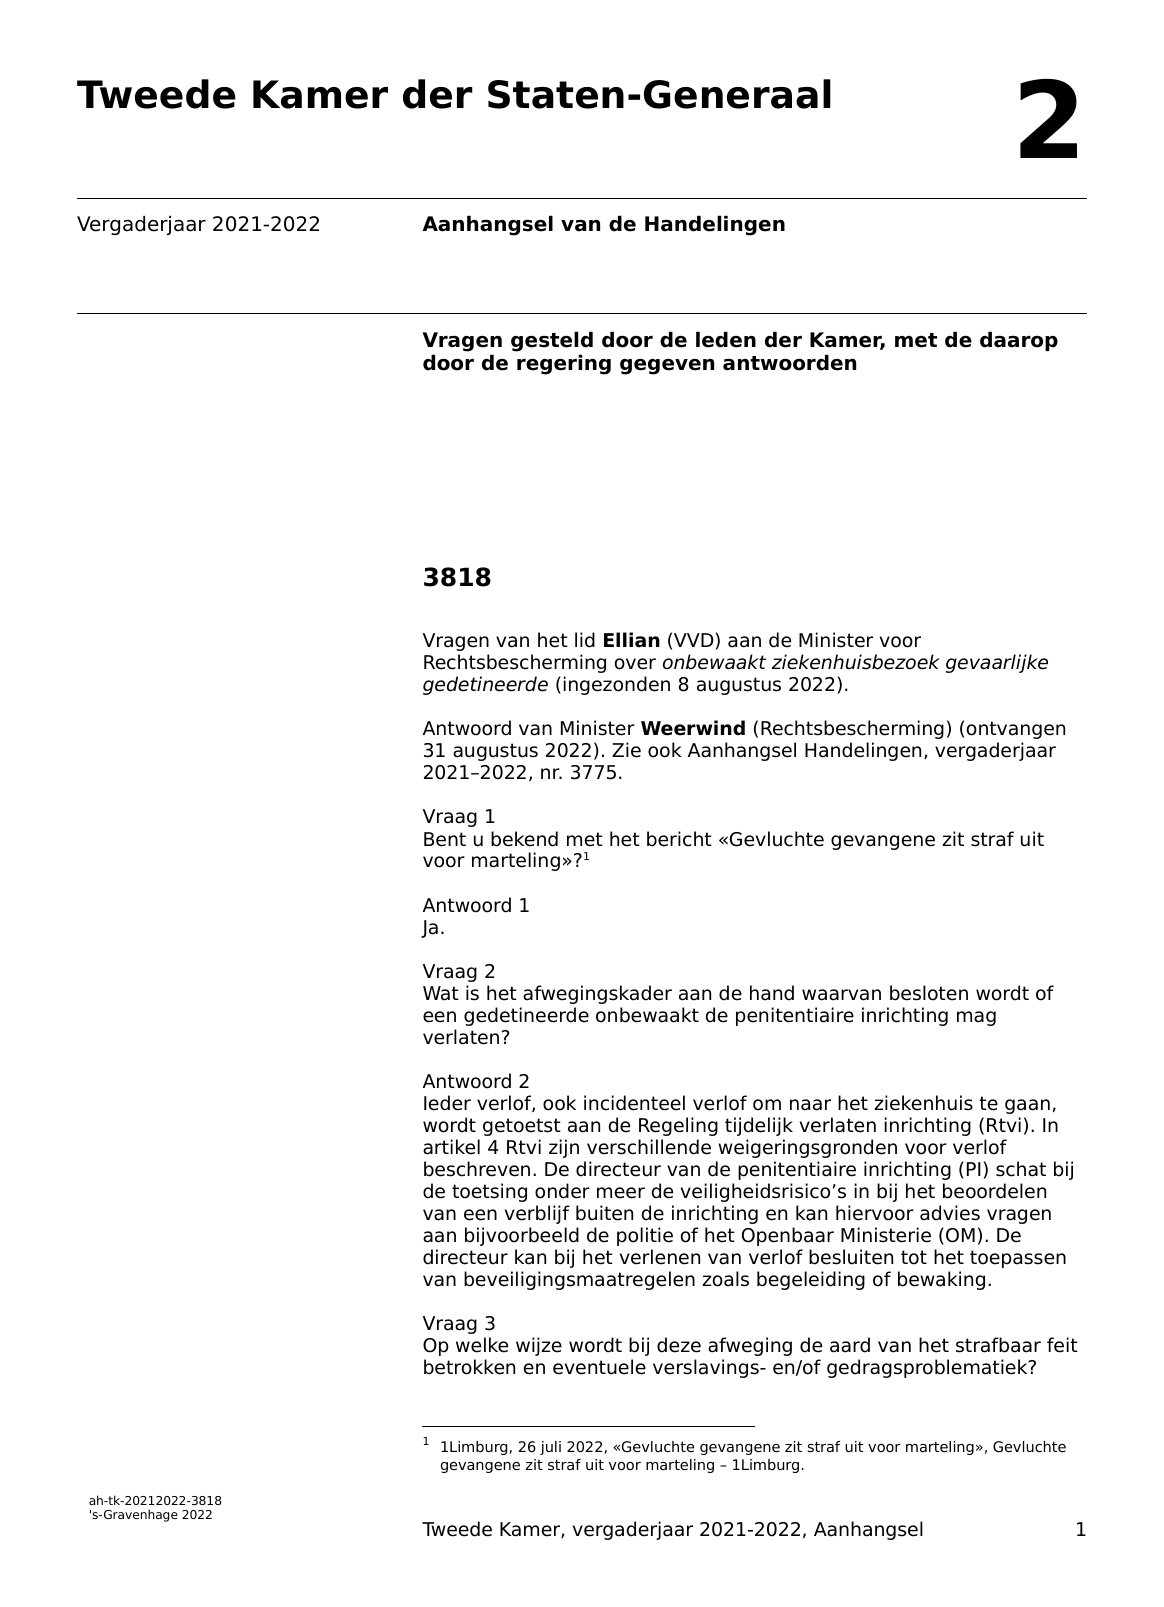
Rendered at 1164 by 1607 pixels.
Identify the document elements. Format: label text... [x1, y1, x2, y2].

text Op welke wijze wordt bij deze afweging de aard van het strafbaar feit betrokken en eventuele verslavings- en/of gedragsproblematiek? [422, 1335, 1087, 1379]
text Vraag 3 [422, 1313, 1087, 1335]
text Antwoord van Minister Weerwind (Rechtsbescherming) (ontvangen 31 augustus 2022). Zie ook Aanhangsel Handelingen, vergaderjaar 2021–2022, nr. 3775. [422, 718, 1087, 784]
text Vraag 2 [422, 961, 1087, 983]
table_cell Vergaderjaar 2021-2022 [77, 199, 422, 313]
text Antwoord 1 [422, 894, 1087, 917]
text Bent u bekend met het bericht «Gevluchte gevangene zit straf uit voor marteling»? [422, 828, 1087, 872]
text Ieder verlof, ook incidenteel verlof om naar het ziekenhuis te gaan, wordt getoetst aan de Regeling tijdelijk verlaten inrichting (Rtvi). In artikel 4 Rtvi zijn verschillende weigeringsgronden voor verlof beschreven. De directeur van de penitentiaire inrichting (PI) schat bij de toetsing onder meer de veiligheidsrisico’s in bij het beoordelen van een verblijf buiten de inrichting en kan hiervoor advies vragen aan bijvoorbeeld de politie of het Openbaar Ministerie (OM). De directeur kan bij het verlenen van verlof besluiten tot het toepassen van beveiligingsmaatregelen zoals begeleiding of bewaking. [422, 1093, 1087, 1291]
table_cell [77, 314, 422, 375]
table_header Tweede Kamer der Staten-Generaal [77, 59, 886, 198]
table_header 2 [886, 59, 1087, 198]
text Vraag 1 [422, 806, 1087, 828]
text ah-tk-20212022-3818 [88, 1494, 323, 1508]
table_cell Vragen gesteld door de leden der Kamer, met de daarop door de regering gegeven antwoorden [422, 314, 1087, 375]
text Vragen van het lid Ellian (VVD) aan de Minister voor Rechtsbescherming over onbewaakt ziekenhuisbezoek gevaarlijke gedetineerde (ingezonden 8 augustus 2022). [422, 630, 1087, 696]
text Antwoord 2 [422, 1071, 1087, 1093]
text 3818 [422, 563, 1087, 592]
text Wat is het afwegingskader aan de hand waarvan besloten wordt of een gedetineerde onbewaakt de penitentiaire inrichting mag verlaten? [422, 983, 1087, 1049]
table_cell Aanhangsel van de Handelingen [422, 199, 1087, 313]
text 's-Gravenhage 2022 [88, 1508, 323, 1522]
text Ja. [422, 917, 1087, 938]
text 1Limburg, 26 juli 2022, «Gevluchte gevangene zit straf uit voor marteling», Gevluchte gevangene zit straf uit voor marteling – 1Limburg. [422, 1435, 1087, 1474]
